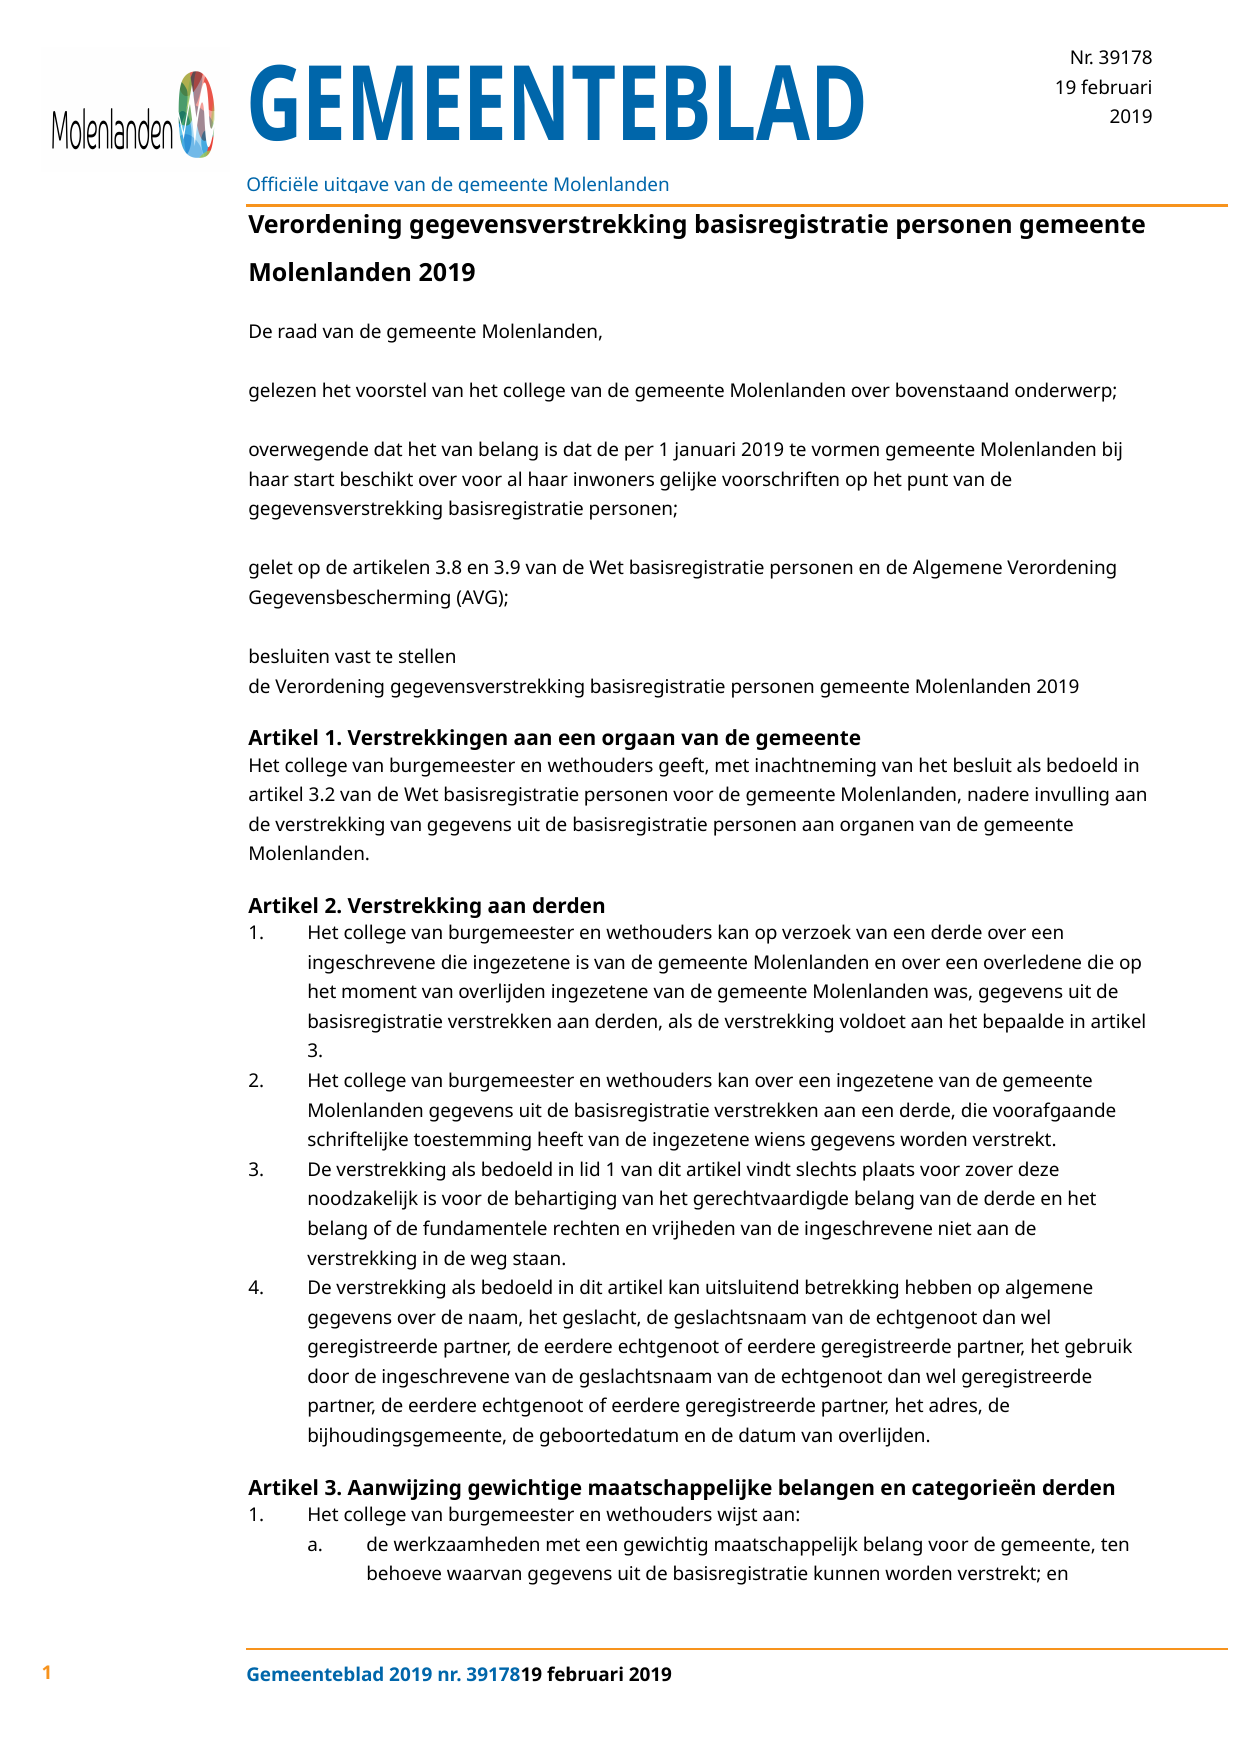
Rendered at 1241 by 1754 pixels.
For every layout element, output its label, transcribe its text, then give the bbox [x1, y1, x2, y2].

list De verstrekking als bedoeld in dit artikel kan uitsluitend betrekking hebben op algemene gegevens over de naam, het geslacht, de geslachtsnaam van de echtgenoot dan wel geregistreerde partner, de eerdere echtgenoot of eerdere geregistreerde partner, het gebruik door de ingeschrevene van de geslachtsnaam van de echtgenoot dan wel geregistreerde partner, de eerdere echtgenoot of eerdere geregistreerde partner, het adres, de bijhoudingsgemeente, de geboortedatum en de datum van overlijden. [248, 1274, 1152, 1448]
list Het college van burgemeester en wethouders kan over een ingezetene van de gemeente Molenlanden gegevens uit de basisregistratie verstrekken aan een derde, die voorafgaande schriftelijke toestemming heeft van de ingezetene wiens gegevens worden verstrekt. [248, 1067, 1152, 1152]
list Het college van burgemeester en wethouders wijst aan: [248, 1501, 1152, 1527]
picture [41, 47, 231, 172]
list Het college van burgemeester en wethouders kan op verzoek van een derde over een ingeschrevene die ingezetene is van de gemeente Molenlanden en over een overledene die op het moment van overlijden ingezetene van de gemeente Molenlanden was, gegevens uit de basisregistratie verstrekken aan derden, als de verstrekking voldoet aan het bepaalde in artikel 3. [248, 919, 1152, 1063]
text gelezen het voorstel van het college van de gemeente Molenlanden over bovenstaand onderwerp; [248, 377, 1152, 403]
text Verordening gegevensverstrekking basisregistratie personen gemeente Molenlanden 2019 [248, 207, 1152, 288]
text Het college van burgemeester en wethouders geeft, met inachtneming van het besluit als bedoeld in artikel 3.2 van de Wet basisregistratie personen voor de gemeente Molenlanden, nadere invulling aan de verstrekking van gegevens uit de basisregistratie personen aan organen van de gemeente Molenlanden. [248, 752, 1152, 866]
text overwegende dat het van belang is dat de per 1 januari 2019 te vormen gemeente Molenlanden bij haar start beschikt over voor al haar inwoners gelijke voorschriften op het punt van de gegevensverstrekking basisregistratie personen; [248, 436, 1152, 521]
text besluiten vast te stellen [248, 643, 1152, 669]
text Artikel 3. Aanwijzing gewichtige maatschappelijke belangen en categorieën derden [248, 1473, 1152, 1501]
text de Verordening gegevensverstrekking basisregistratie personen gemeente Molenlanden 2019 [248, 673, 1152, 699]
text gelet op de artikelen 3.8 en 3.9 van de Wet basisregistratie personen en de Algemene Verordening Gegevensbescherming (AVG); [248, 554, 1152, 610]
list De verstrekking als bedoeld in lid 1 van dit artikel vindt slechts plaats voor zover deze noodzakelijk is voor de behartiging van het gerechtvaardigde belang van de derde en het belang of de fundamentele rechten en vrijheden van de ingeschrevene niet aan de verstrekking in de weg staan. [248, 1156, 1152, 1271]
text Artikel 1. Verstrekkingen aan een orgaan van de gemeente [248, 723, 1152, 752]
text De raad van de gemeente Molenlanden, [248, 318, 1152, 344]
text Artikel 2. Verstrekking aan derden [248, 891, 1152, 919]
list de werkzaamheden met een gewichtig maatschappelijk belang voor de gemeente, ten behoeve waarvan gegevens uit de basisregistratie kunnen worden verstrekt; en [307, 1531, 1152, 1586]
